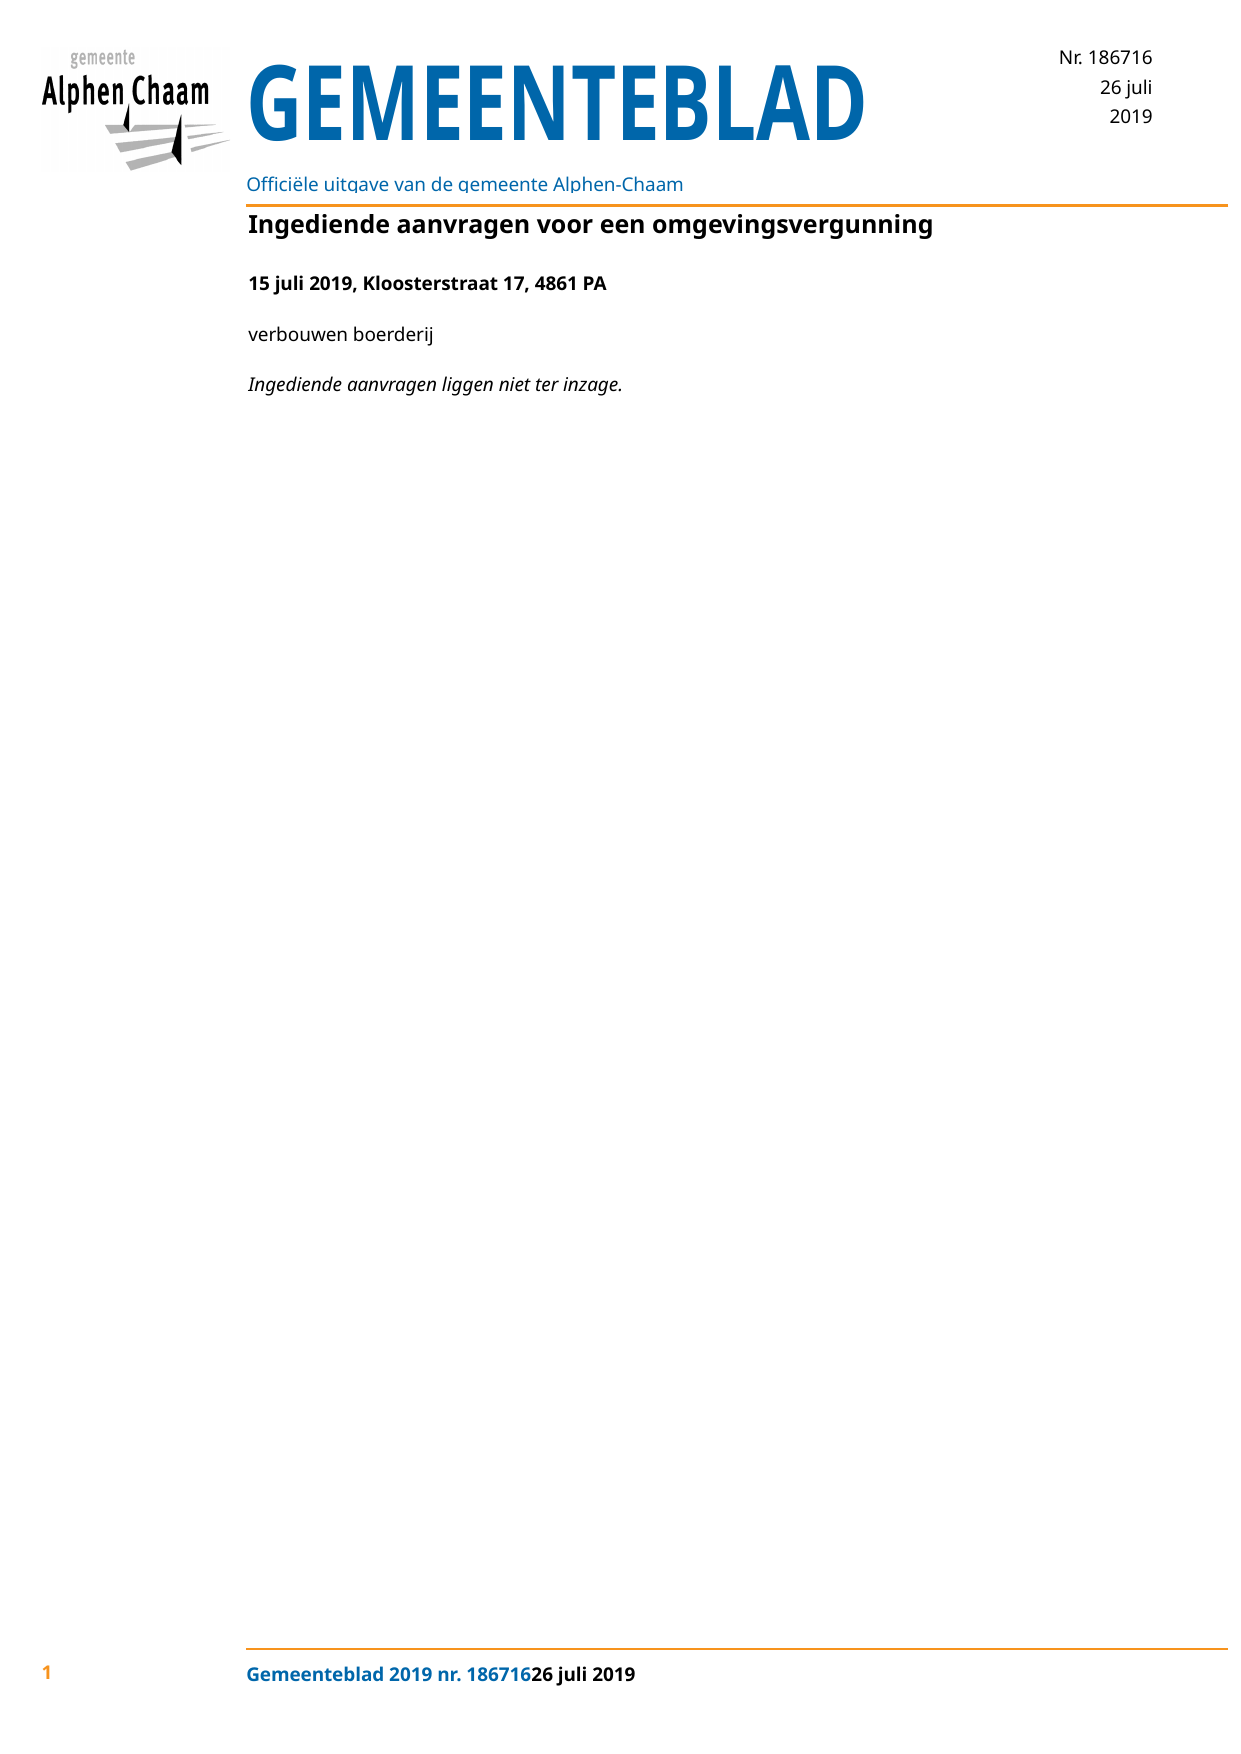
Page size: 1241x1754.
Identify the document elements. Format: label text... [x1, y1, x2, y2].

text verbouwen boerderij [248, 321, 1152, 346]
text 15 juli 2019, Kloosterstraat 17, 4861 PA [248, 270, 1152, 296]
text Ingediende aanvragen liggen niet ter inzage. [248, 371, 1152, 397]
text Ingediende aanvragen voor een omgevingsvergunning [248, 207, 1152, 241]
picture [41, 47, 231, 172]
